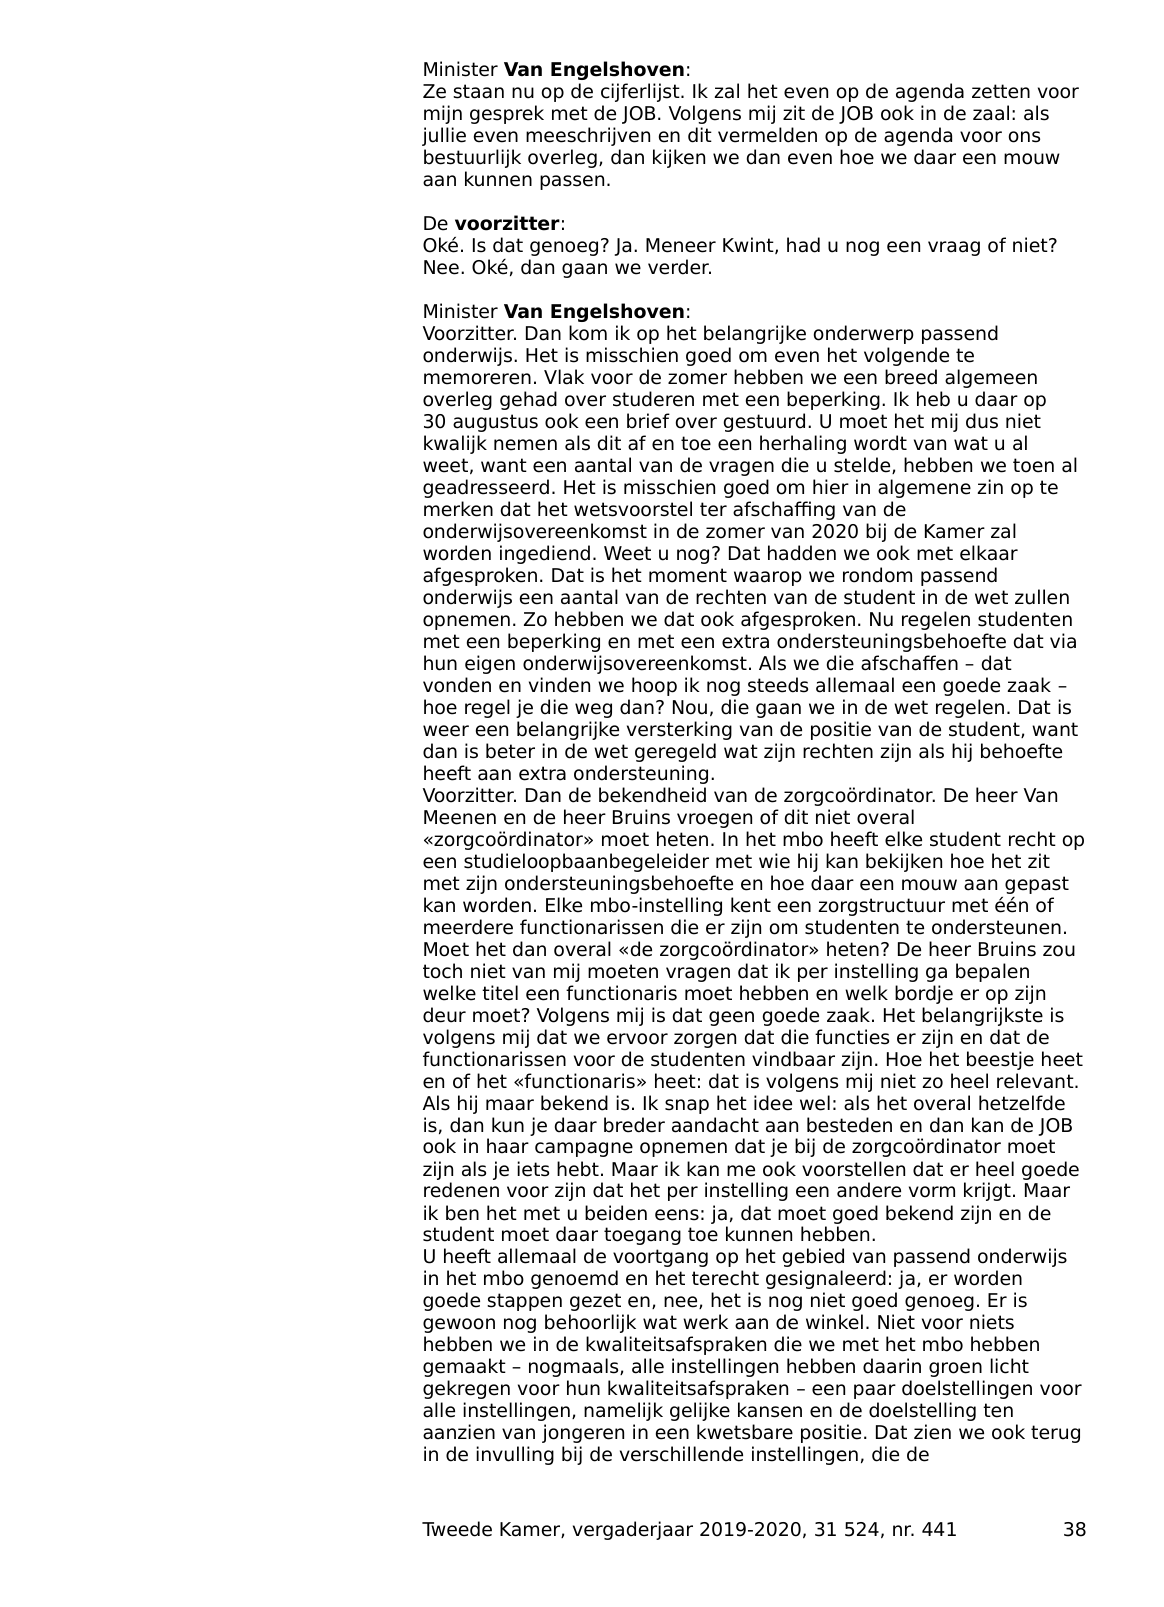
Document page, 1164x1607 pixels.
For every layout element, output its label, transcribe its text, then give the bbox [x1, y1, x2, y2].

text De voorzitter: [422, 213, 1087, 235]
text U heeft allemaal de voortgang op het gebied van passend onderwijs in het mbo genoemd en het terecht gesignaleerd: ja, er worden goede stappen gezet en, nee, het is nog niet goed genoeg. Er is gewoon nog behoorlijk wat werk aan de winkel. Niet voor niets hebben we in de kwaliteitsafspraken die we met het mbo hebben gemaakt – nogmaals, alle instellingen hebben daarin groen licht gekregen voor hun kwaliteitsafspraken – een paar doelstellingen voor alle instellingen, namelijk gelijke kansen en de doelstelling ten aanzien van jongeren in een kwetsbare positie. Dat zien we ook terug in de invulling bij de verschillende instellingen, die de [422, 1246, 1087, 1466]
text Voorzitter. Dan kom ik op het belangrijke onderwerp passend onderwijs. Het is misschien goed om even het volgende te memoreren. Vlak voor de zomer hebben we een breed algemeen overleg gehad over studeren met een beperking. Ik heb u daar op 30 augustus ook een brief over gestuurd. U moet het mij dus niet kwalijk nemen als dit af en toe een herhaling wordt van wat u al weet, want een aantal van de vragen die u stelde, hebben we toen al geadresseerd. Het is misschien goed om hier in algemene zin op te merken dat het wetsvoorstel ter afschaffing van de onderwijsovereenkomst in de zomer van 2020 bij de Kamer zal worden ingediend. Weet u nog? Dat hadden we ook met elkaar afgesproken. Dat is het moment waarop we rondom passend onderwijs een aantal van de rechten van de student in de wet zullen opnemen. Zo hebben we dat ook afgesproken. Nu regelen studenten met een beperking en met een extra ondersteuningsbehoefte dat via hun eigen onderwijsovereenkomst. Als we die afschaffen – dat vonden en vinden we hoop ik nog steeds allemaal een goede zaak – hoe regel je die weg dan? Nou, die gaan we in de wet regelen. Dat is weer een belangrijke versterking van de positie van de student, want dan is beter in de wet geregeld wat zijn rechten zijn als hij behoefte heeft aan extra ondersteuning. [422, 323, 1087, 785]
text Ze staan nu op de cijferlijst. Ik zal het even op de agenda zetten voor mijn gesprek met de JOB. Volgens mij zit de JOB ook in de zaal: als jullie even meeschrijven en dit vermelden op de agenda voor ons bestuurlijk overleg, dan kijken we dan even hoe we daar een mouw aan kunnen passen. [422, 81, 1087, 191]
text Minister Van Engelshoven: [422, 301, 1087, 323]
text Minister Van Engelshoven: [422, 59, 1087, 81]
text Oké. Is dat genoeg? Ja. Meneer Kwint, had u nog een vraag of niet? Nee. Oké, dan gaan we verder. [422, 235, 1087, 279]
text Voorzitter. Dan de bekendheid van de zorgcoördinator. De heer Van Meenen en de heer Bruins vroegen of dit niet overal «zorgcoördinator» moet heten. In het mbo heeft elke student recht op een studieloopbaanbegeleider met wie hij kan bekijken hoe het zit met zijn ondersteuningsbehoefte en hoe daar een mouw aan gepast kan worden. Elke mbo-instelling kent een zorgstructuur met één of meerdere functionarissen die er zijn om studenten te ondersteunen. Moet het dan overal «de zorgcoördinator» heten? De heer Bruins zou toch niet van mij moeten vragen dat ik per instelling ga bepalen welke titel een functionaris moet hebben en welk bordje er op zijn deur moet? Volgens mij is dat geen goede zaak. Het belangrijkste is volgens mij dat we ervoor zorgen dat die functies er zijn en dat de functionarissen voor de studenten vindbaar zijn. Hoe het beestje heet en of het «functionaris» heet: dat is volgens mij niet zo heel relevant. Als hij maar bekend is. Ik snap het idee wel: als het overal hetzelfde is, dan kun je daar breder aandacht aan besteden en dan kan de JOB ook in haar campagne opnemen dat je bij de zorgcoördinator moet zijn als je iets hebt. Maar ik kan me ook voorstellen dat er heel goede redenen voor zijn dat het per instelling een andere vorm krijgt. Maar ik ben het met u beiden eens: ja, dat moet goed bekend zijn en de student moet daar toegang toe kunnen hebben. [422, 785, 1087, 1246]
